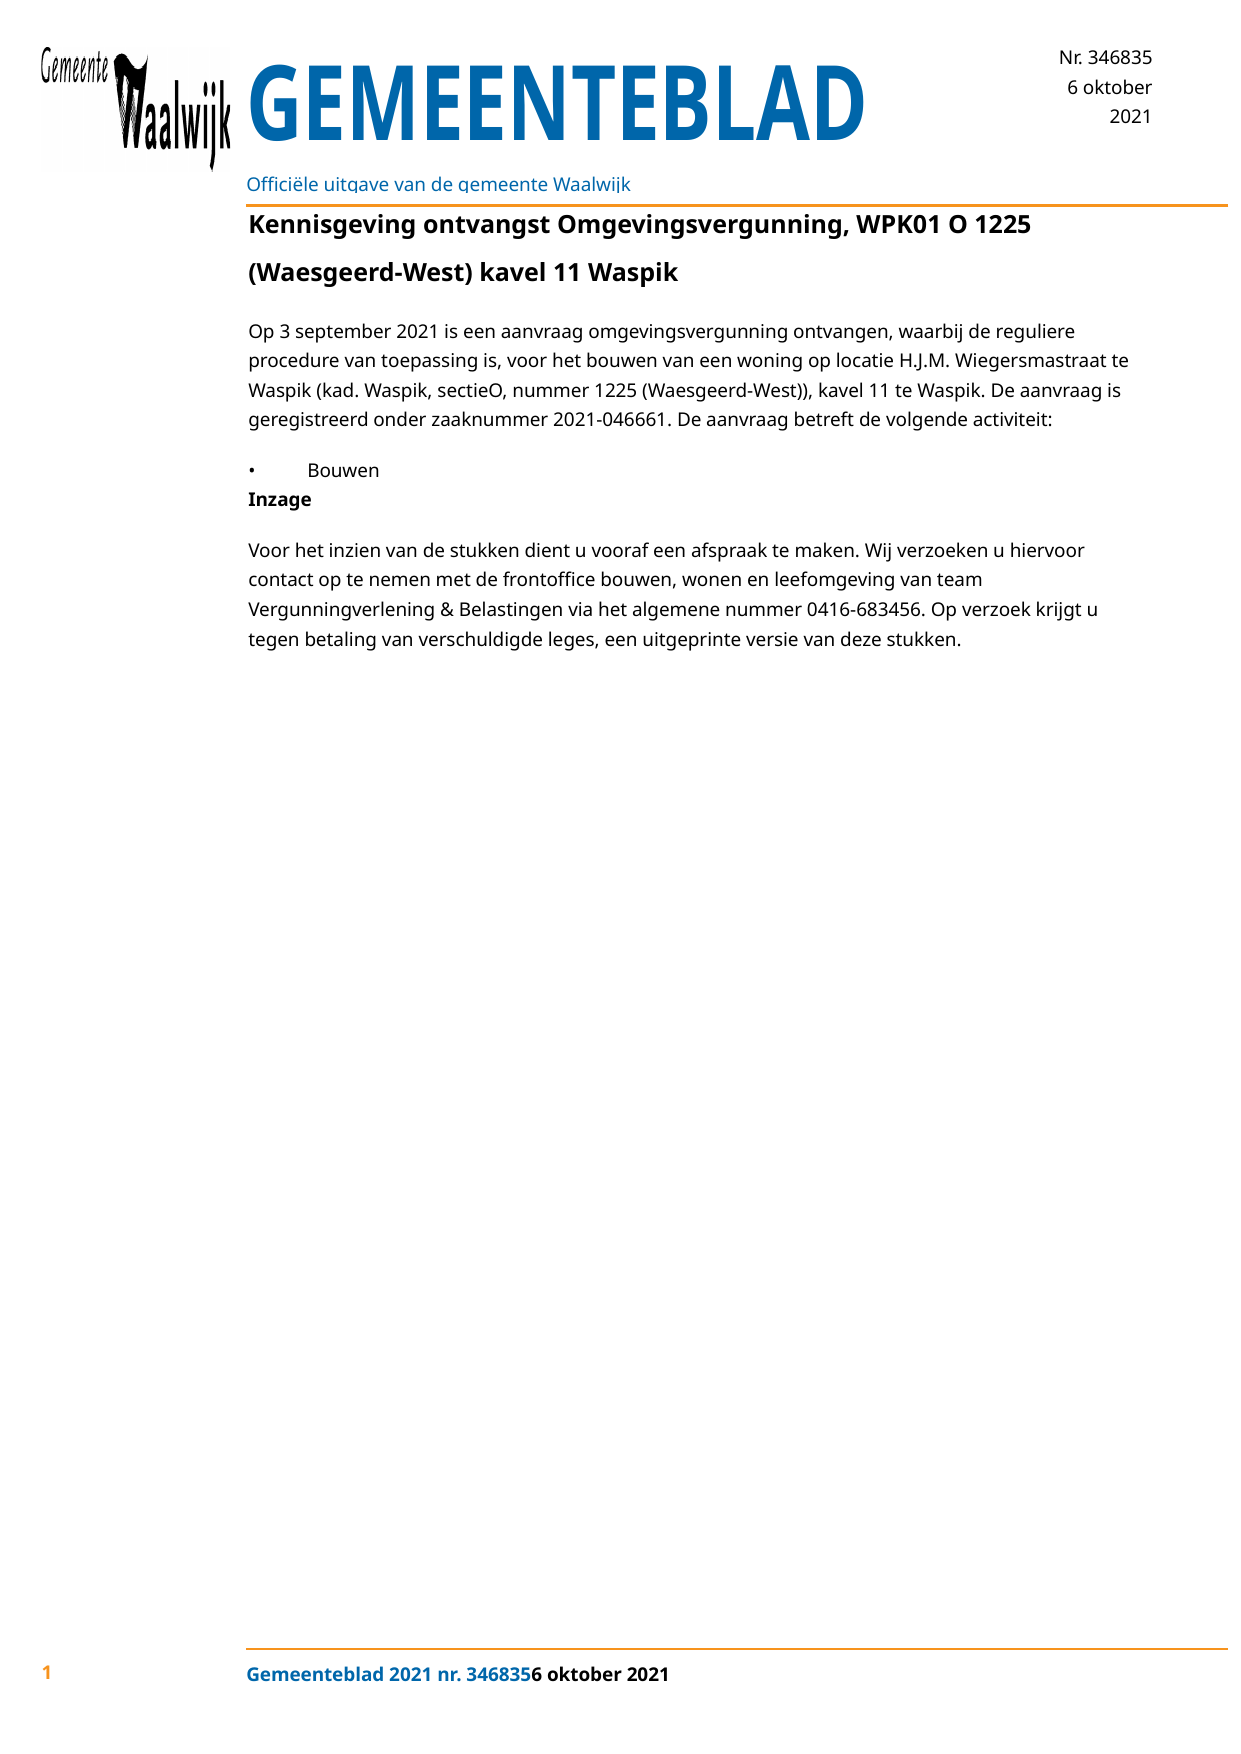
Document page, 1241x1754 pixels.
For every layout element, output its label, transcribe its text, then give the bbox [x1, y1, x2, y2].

text Inzage [248, 487, 1152, 512]
text Voor het inzien van de stukken dient u vooraf een afspraak te maken. Wij verzoeken u hiervoor contact op te nemen met de frontoffice bouwen, wonen en leefomgeving van team Vergunningverlening & Belastingen via het algemene nummer 0416-683456. Op verzoek krijgt u tegen betaling van verschuldigde leges, een uitgeprinte versie van deze stukken. [248, 537, 1152, 652]
text Op 3 september 2021 is een aanvraag omgevingsvergunning ontvangen, waarbij de reguliere procedure van toepassing is, voor het bouwen van een woning op locatie H.J.M. Wiegersmastraat te Waspik (kad. Waspik, sectieO, nummer 1225 (Waesgeerd-West)), kavel 11 te Waspik. De aanvraag is geregistreerd onder zaaknummer 2021-046661. De aanvraag betreft de volgende activiteit: [248, 318, 1152, 432]
text Kennisgeving ontvangst Omgevingsvergunning, WPK01 O 1225 (Waesgeerd-West) kavel 11 Waspik [248, 207, 1152, 288]
list Bouwen [248, 457, 1152, 483]
picture [41, 47, 231, 172]
